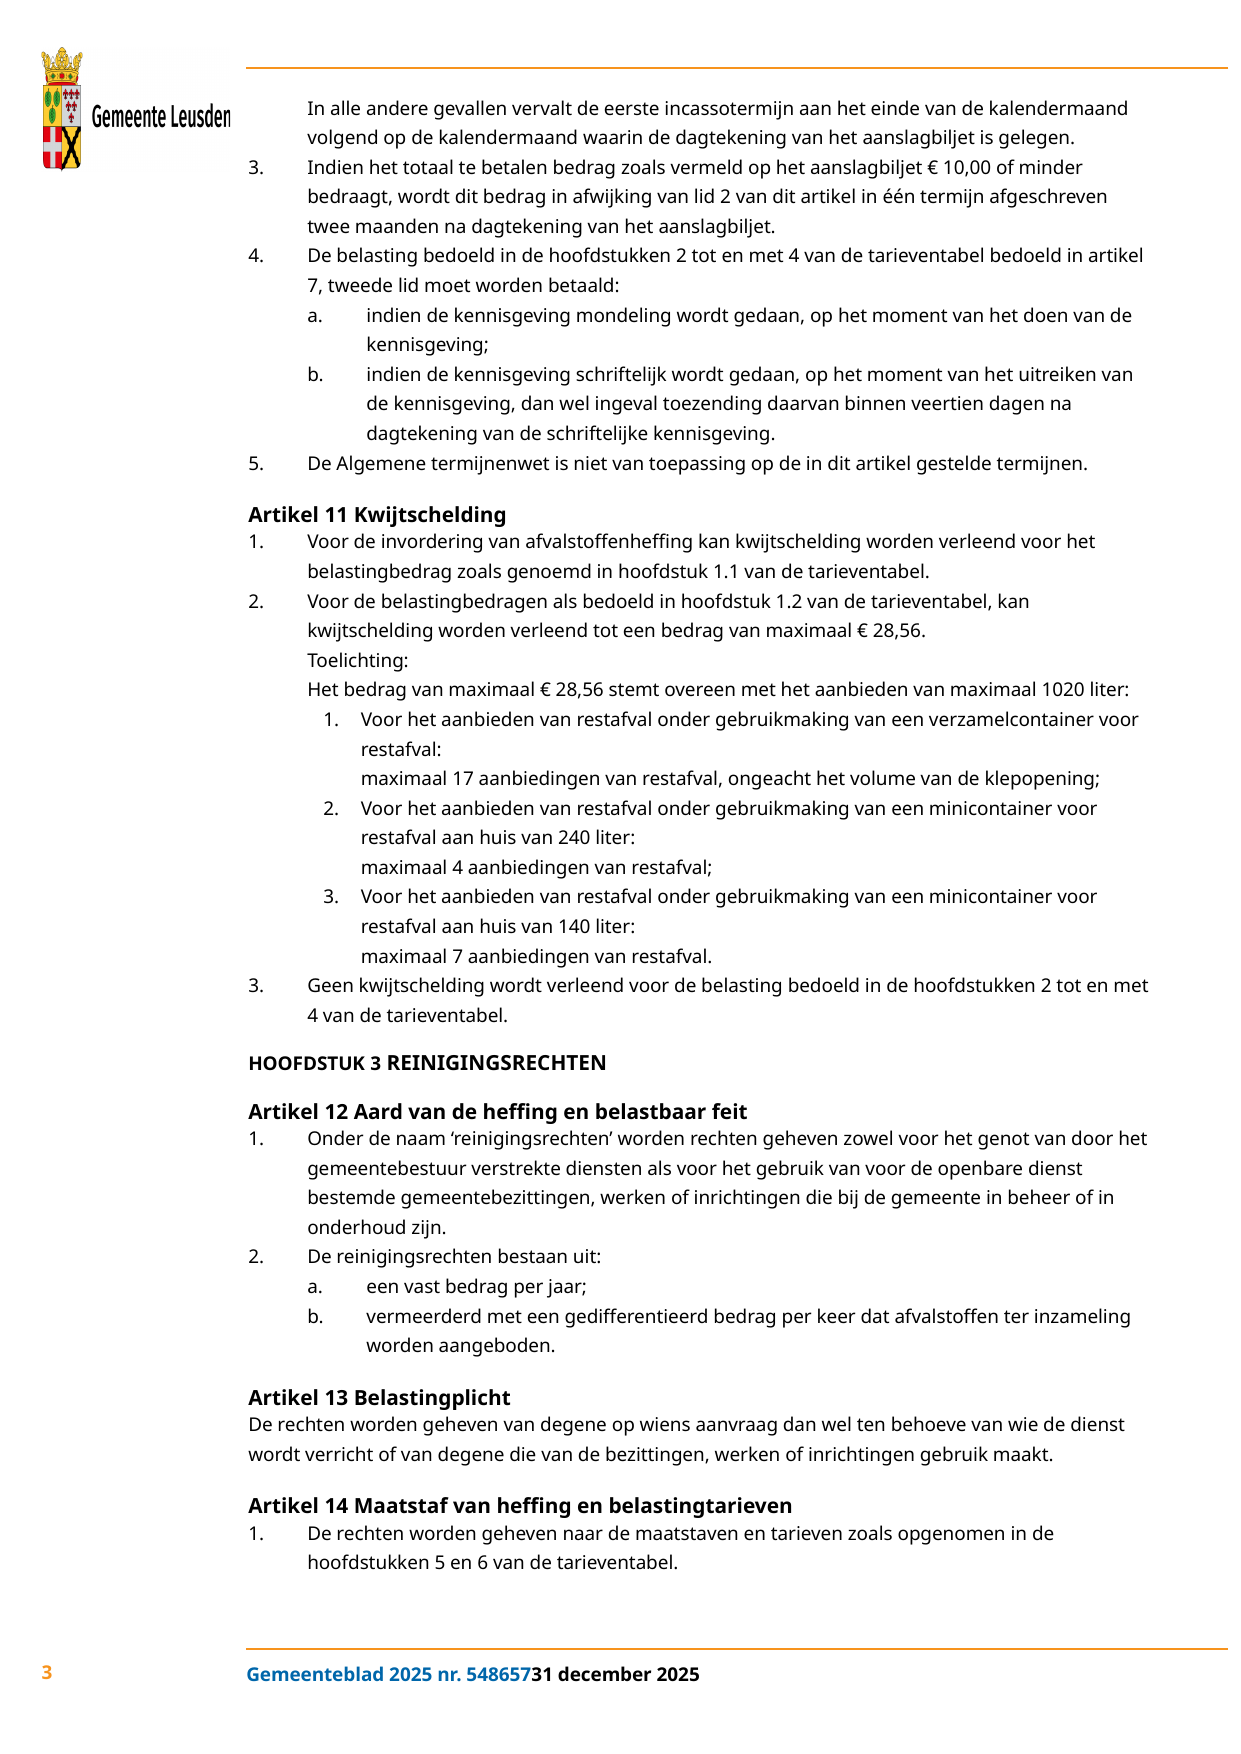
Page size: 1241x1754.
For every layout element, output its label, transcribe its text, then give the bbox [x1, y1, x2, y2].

text HOOFDSTUK 3 REINIGINGSRECHTEN [248, 1048, 1152, 1076]
list maximaal 7 aanbiedingen van restafval. [323, 943, 1152, 968]
list Voor het aanbieden van restafval onder gebruikmaking van een minicontainer voor restafval aan huis van 140 liter: [323, 884, 1152, 939]
list Onder de naam ‘reinigingsrechten’ worden rechten geheven zowel voor het genot van door het gemeentebestuur verstrekte diensten als voor het gebruik van voor de openbare dienst bestemde gemeentebezittingen, werken of inrichtingen die bij de gemeente in beheer of in onderhoud zijn. [248, 1125, 1152, 1240]
list Geen kwijtschelding wordt verleend voor de belasting bedoeld in de hoofdstukken 2 tot en met 4 van de tarieventabel. [248, 972, 1152, 1028]
text Artikel 13 Belastingplicht [248, 1383, 1152, 1411]
list Voor het aanbieden van restafval onder gebruikmaking van een verzamelcontainer voor restafval: [323, 706, 1152, 761]
list Voor het aanbieden van restafval onder gebruikmaking van een minicontainer voor restafval aan huis van 240 liter: [323, 795, 1152, 850]
list De reinigingsrechten bestaan uit: [248, 1244, 1152, 1269]
list maximaal 4 aanbiedingen van restafval; [323, 854, 1152, 880]
text Artikel 14 Maatstaf van heffing en belastingtarieven [248, 1491, 1152, 1520]
list Voor de invordering van afvalstoffenheffing kan kwijtschelding worden verleend voor het belastingbedrag zoals genoemd in hoofdstuk 1.1 van de tarieventabel. [248, 529, 1152, 584]
list maximaal 17 aanbiedingen van restafval, ongeacht het volume van de klepopening; [323, 765, 1152, 791]
list Voor de belastingbedragen als bedoeld in hoofdstuk 1.2 van de tarieventabel, kan kwijtschelding worden verleend tot een bedrag van maximaal € 28,56. [248, 588, 1152, 643]
list indien de kennisgeving schriftelijk wordt gedaan, op het moment van het uitreiken van de kennisgeving, dan wel ingeval toezending daarvan binnen veertien dagen na dagtekening van de schriftelijke kennisgeving. [307, 361, 1152, 446]
text Artikel 11 Kwijtschelding [248, 500, 1152, 529]
list Indien het totaal te betalen bedrag zoals vermeld op het aanslagbiljet € 10,00 of minder bedraagt, wordt dit bedrag in afwijking van lid 2 van dit artikel in één termijn afgeschreven twee maanden na dagtekening van het aanslagbiljet. [248, 154, 1152, 239]
picture [41, 47, 231, 172]
list Het bedrag van maximaal € 28,56 stemt overeen met het aanbieden van maximaal 1020 liter: [248, 677, 1152, 702]
list Toelichting: [248, 647, 1152, 673]
list indien de kennisgeving mondeling wordt gedaan, op het moment van het doen van de kennisgeving; [307, 302, 1152, 357]
list De rechten worden geheven naar de maatstaven en tarieven zoals opgenomen in de hoofdstukken 5 en 6 van de tarieventabel. [248, 1520, 1152, 1575]
text Artikel 12 Aard van de heffing en belastbaar feit [248, 1097, 1152, 1125]
list vermeerderd met een gedifferentieerd bedrag per keer dat afvalstoffen ter inzameling worden aangeboden. [307, 1303, 1152, 1358]
text De rechten worden geheven van degene op wiens aanvraag dan wel ten behoeve van wie de dienst wordt verricht of van degene die van de bezittingen, werken of inrichtingen gebruik maakt. [248, 1411, 1152, 1467]
list In alle andere gevallen vervalt de eerste incassotermijn aan het einde van de kalendermaand volgend op de kalendermaand waarin de dagtekening van het aanslagbiljet is gelegen. [248, 95, 1152, 150]
list De belasting bedoeld in de hoofdstukken 2 tot en met 4 van de tarieventabel bedoeld in artikel 7, tweede lid moet worden betaald: [248, 243, 1152, 298]
list een vast bedrag per jaar; [307, 1273, 1152, 1299]
list De Algemene termijnenwet is niet van toepassing op de in dit artikel gestelde termijnen. [248, 450, 1152, 476]
